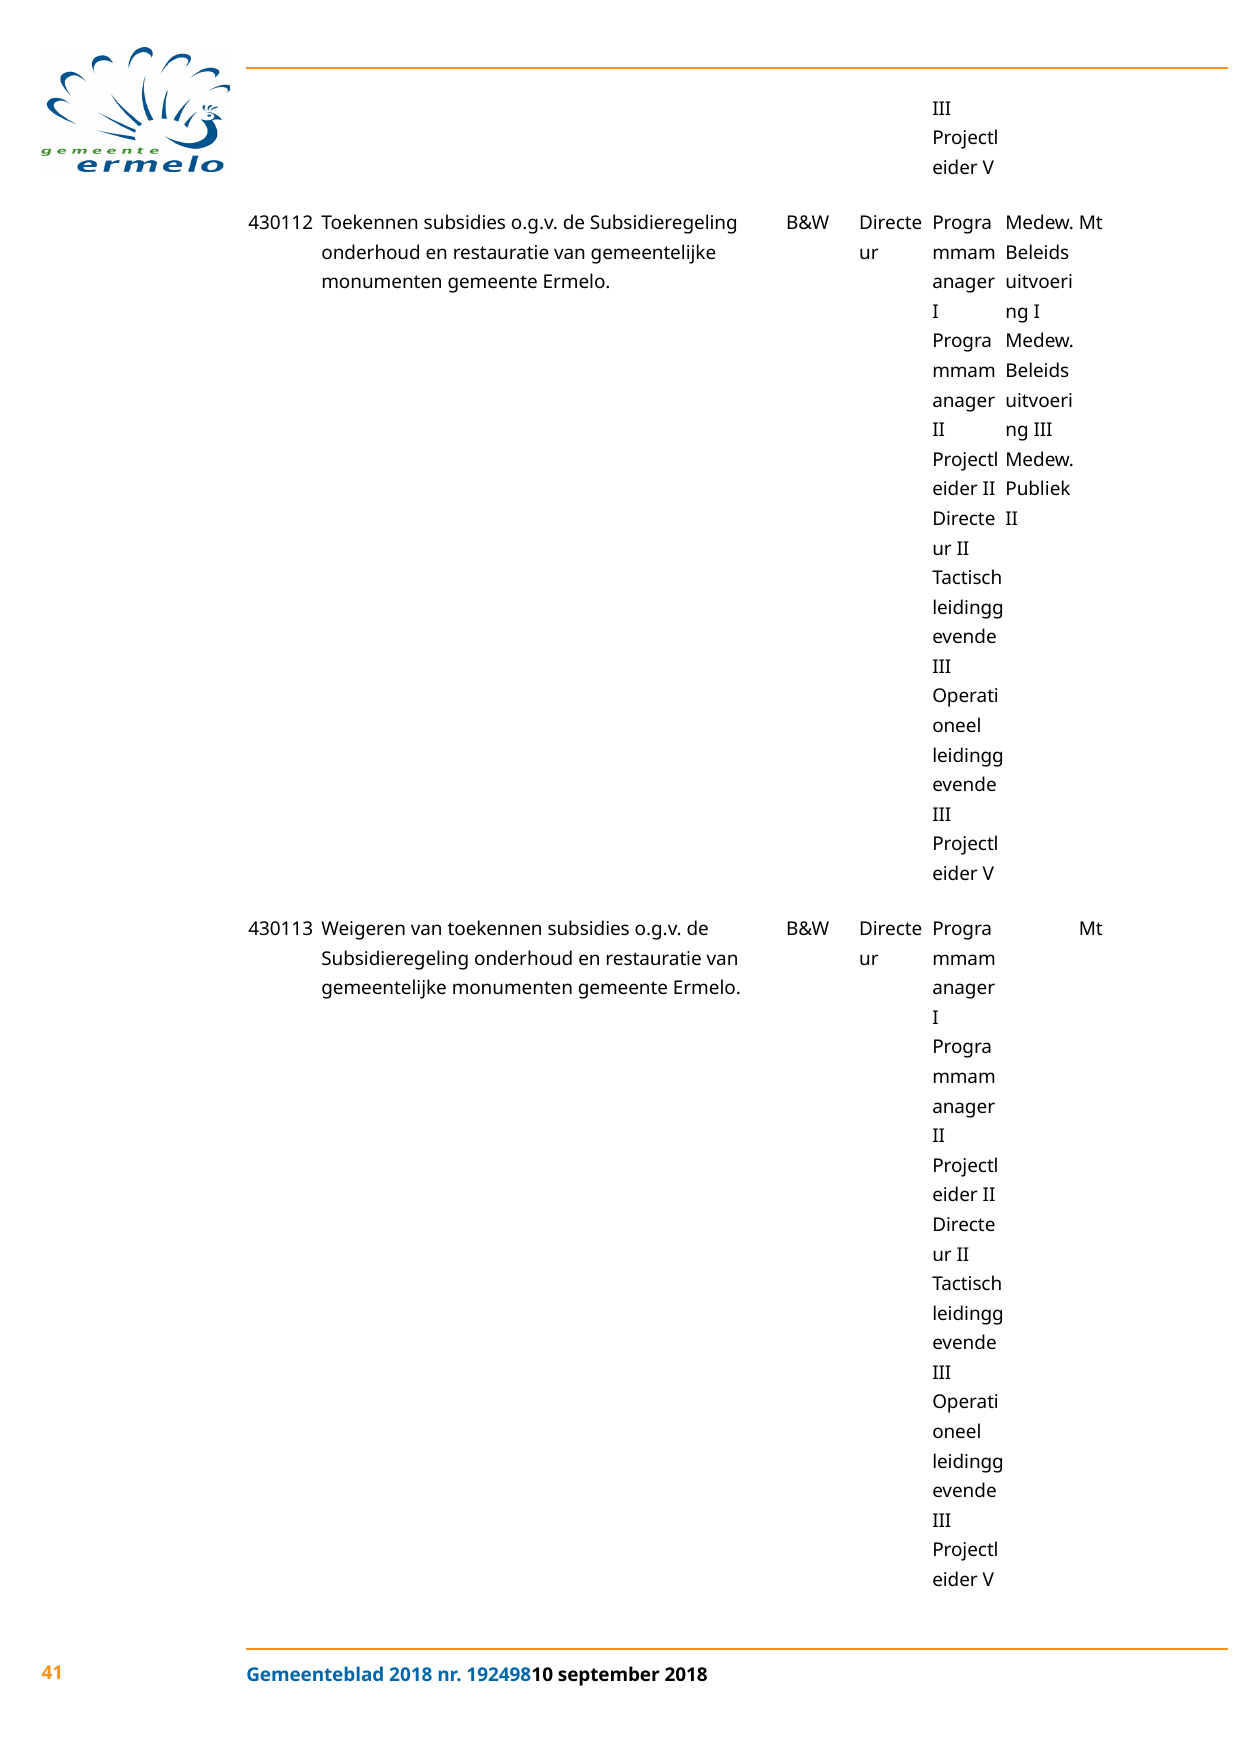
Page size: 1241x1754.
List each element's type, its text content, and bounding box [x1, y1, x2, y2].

table_cell Medew. Beleidsuitvoering I Medew. Beleidsuitvoering III Medew. Publiek II [1005, 209, 1078, 915]
table_cell Programmamanager I Programmamanager II Projectleider II Directeur II Tactisch leidinggevende III Operationeel leidinggevende III Projectleider V [932, 915, 1005, 1592]
table_cell Directeur [859, 209, 932, 915]
table_cell III Projectleider V [932, 95, 1005, 209]
table_cell Directeur [859, 915, 932, 1592]
table_cell [1005, 915, 1078, 1592]
table_cell [1005, 95, 1078, 209]
table_cell [321, 95, 786, 209]
table_cell [1079, 95, 1152, 209]
table_cell [786, 95, 859, 209]
table_cell 430113 [248, 915, 321, 1592]
picture [41, 47, 231, 172]
table_cell B&W [786, 209, 859, 915]
table_cell [859, 95, 932, 209]
table_cell Programmamanager I Programmamanager II Projectleider II Directeur II Tactisch leidinggevende III Operationeel leidinggevende III Projectleider V [932, 209, 1005, 915]
table_cell 430112 [248, 209, 321, 915]
table_cell Toekennen subsidies o.g.v. de Subsidieregeling onderhoud en restauratie van gemeentelijke monumenten gemeente Ermelo. [321, 209, 786, 915]
table_cell B&W [786, 915, 859, 1592]
table_cell [248, 95, 321, 209]
table_cell Mt [1079, 915, 1152, 1592]
table_cell Mt [1079, 209, 1152, 915]
table_cell Weigeren van toekennen subsidies o.g.v. de Subsidieregeling onderhoud en restauratie van gemeentelijke monumenten gemeente Ermelo. [321, 915, 786, 1592]
